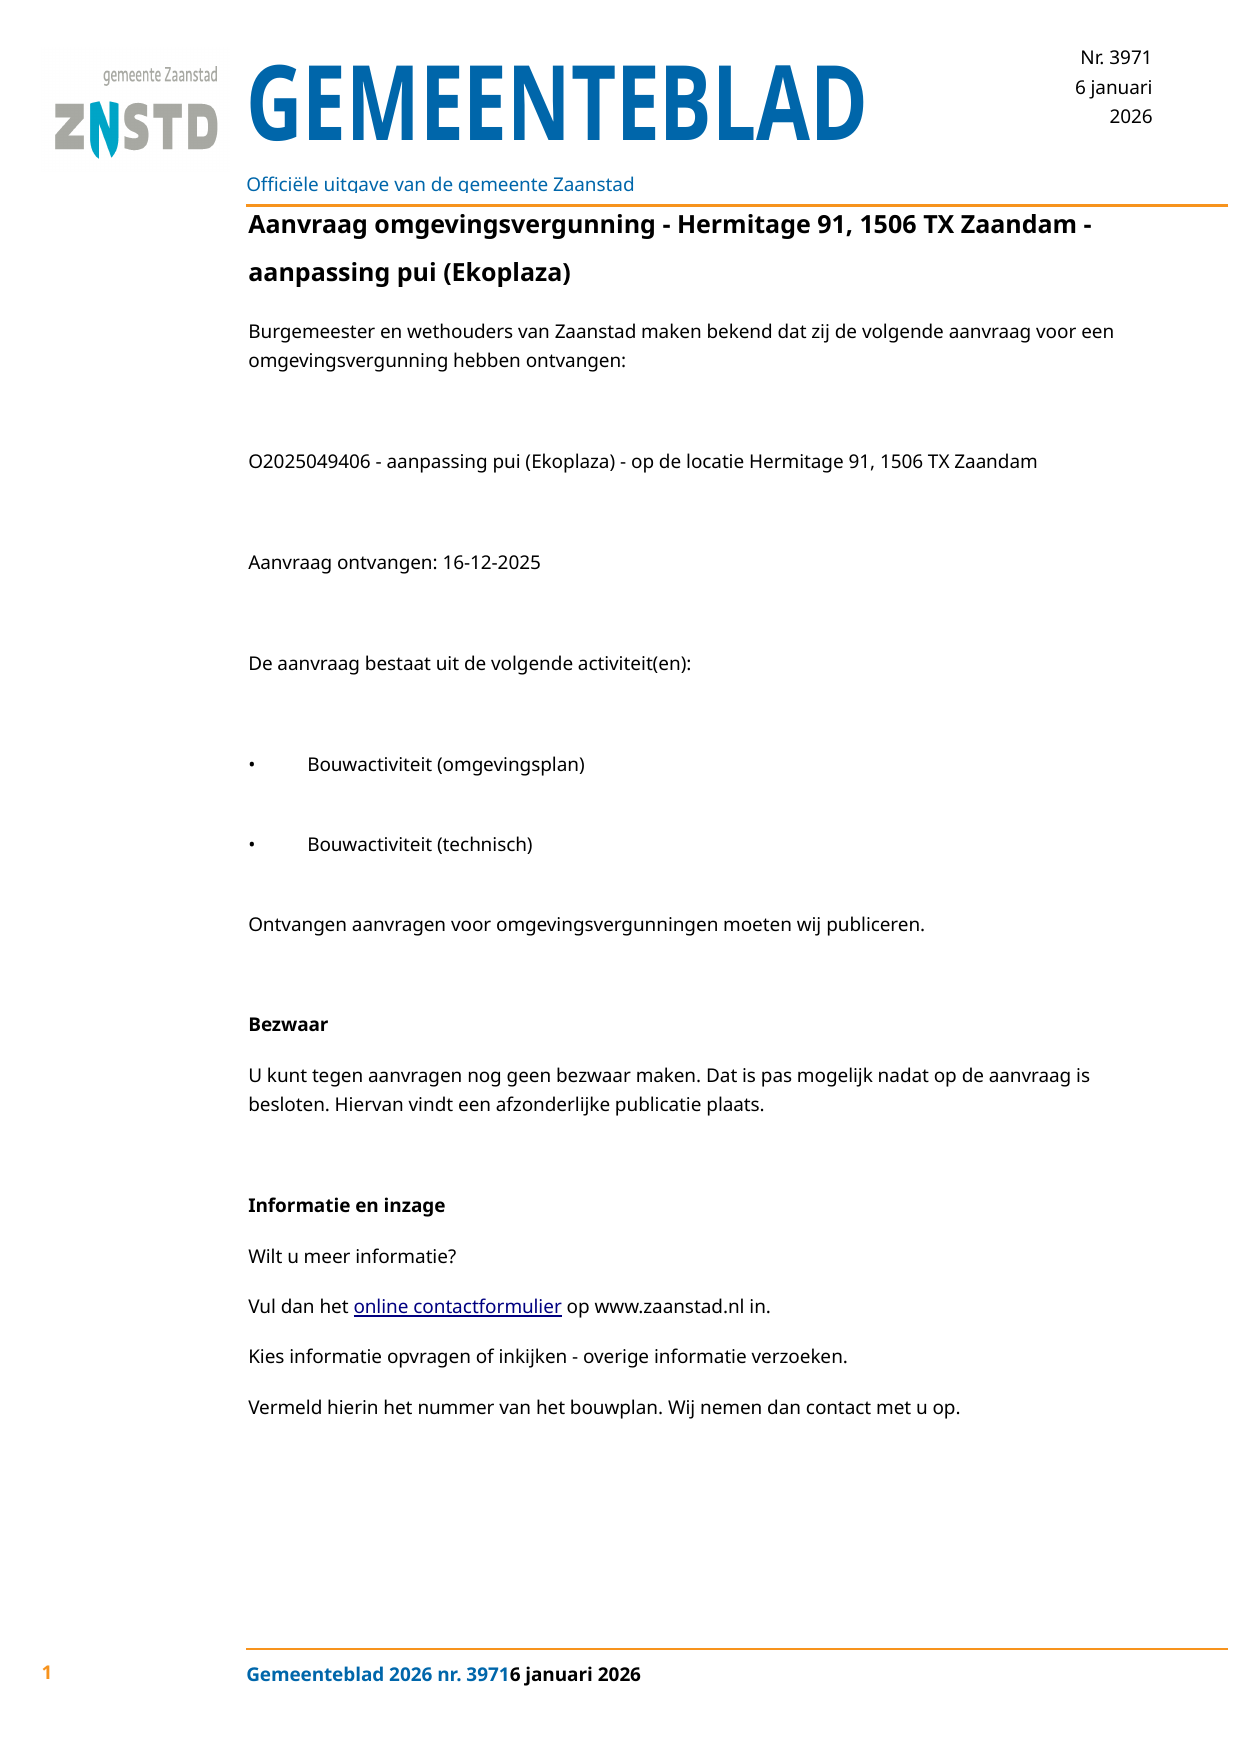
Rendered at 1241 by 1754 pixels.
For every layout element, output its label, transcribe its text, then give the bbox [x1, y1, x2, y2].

text Vul dan het online contactformulier op www.zaanstad.nl in. [248, 1293, 1152, 1319]
text O2025049406 - aanpassing pui (Ekoplaza) - op de locatie Hermitage 91, 1506 TX Zaandam [248, 448, 1152, 474]
list Bouwactiviteit (technisch) [248, 831, 1152, 857]
text Wilt u meer informatie? [248, 1243, 1152, 1269]
text Ontvangen aanvragen voor omgevingsvergunningen moeten wij publiceren. [248, 911, 1152, 937]
text Vermeld hierin het nummer van het bouwplan. Wij nemen dan contact met u op. [248, 1394, 1152, 1420]
text U kunt tegen aanvragen nog geen bezwaar maken. Dat is pas mogelijk nadat op de aanvraag is besloten. Hiervan vindt een afzonderlijke publicatie plaats. [248, 1062, 1152, 1117]
text Burgemeester en wethouders van Zaanstad maken bekend dat zij de volgende aanvraag voor een omgevingsvergunning hebben ontvangen: [248, 318, 1152, 373]
text De aanvraag bestaat uit de volgende activiteit(en): [248, 650, 1152, 676]
text Kies informatie opvragen of inkijken - overige informatie verzoeken. [248, 1344, 1152, 1369]
text Aanvraag omgevingsvergunning - Hermitage 91, 1506 TX Zaandam - aanpassing pui (Ekoplaza) [248, 207, 1152, 288]
list Bouwactiviteit (omgevingsplan) [248, 751, 1152, 777]
text Informatie en inzage [248, 1192, 1152, 1218]
picture [41, 47, 231, 172]
text Aanvraag ontvangen: 16-12-2025 [248, 549, 1152, 575]
text Bezwaar [248, 1012, 1152, 1037]
